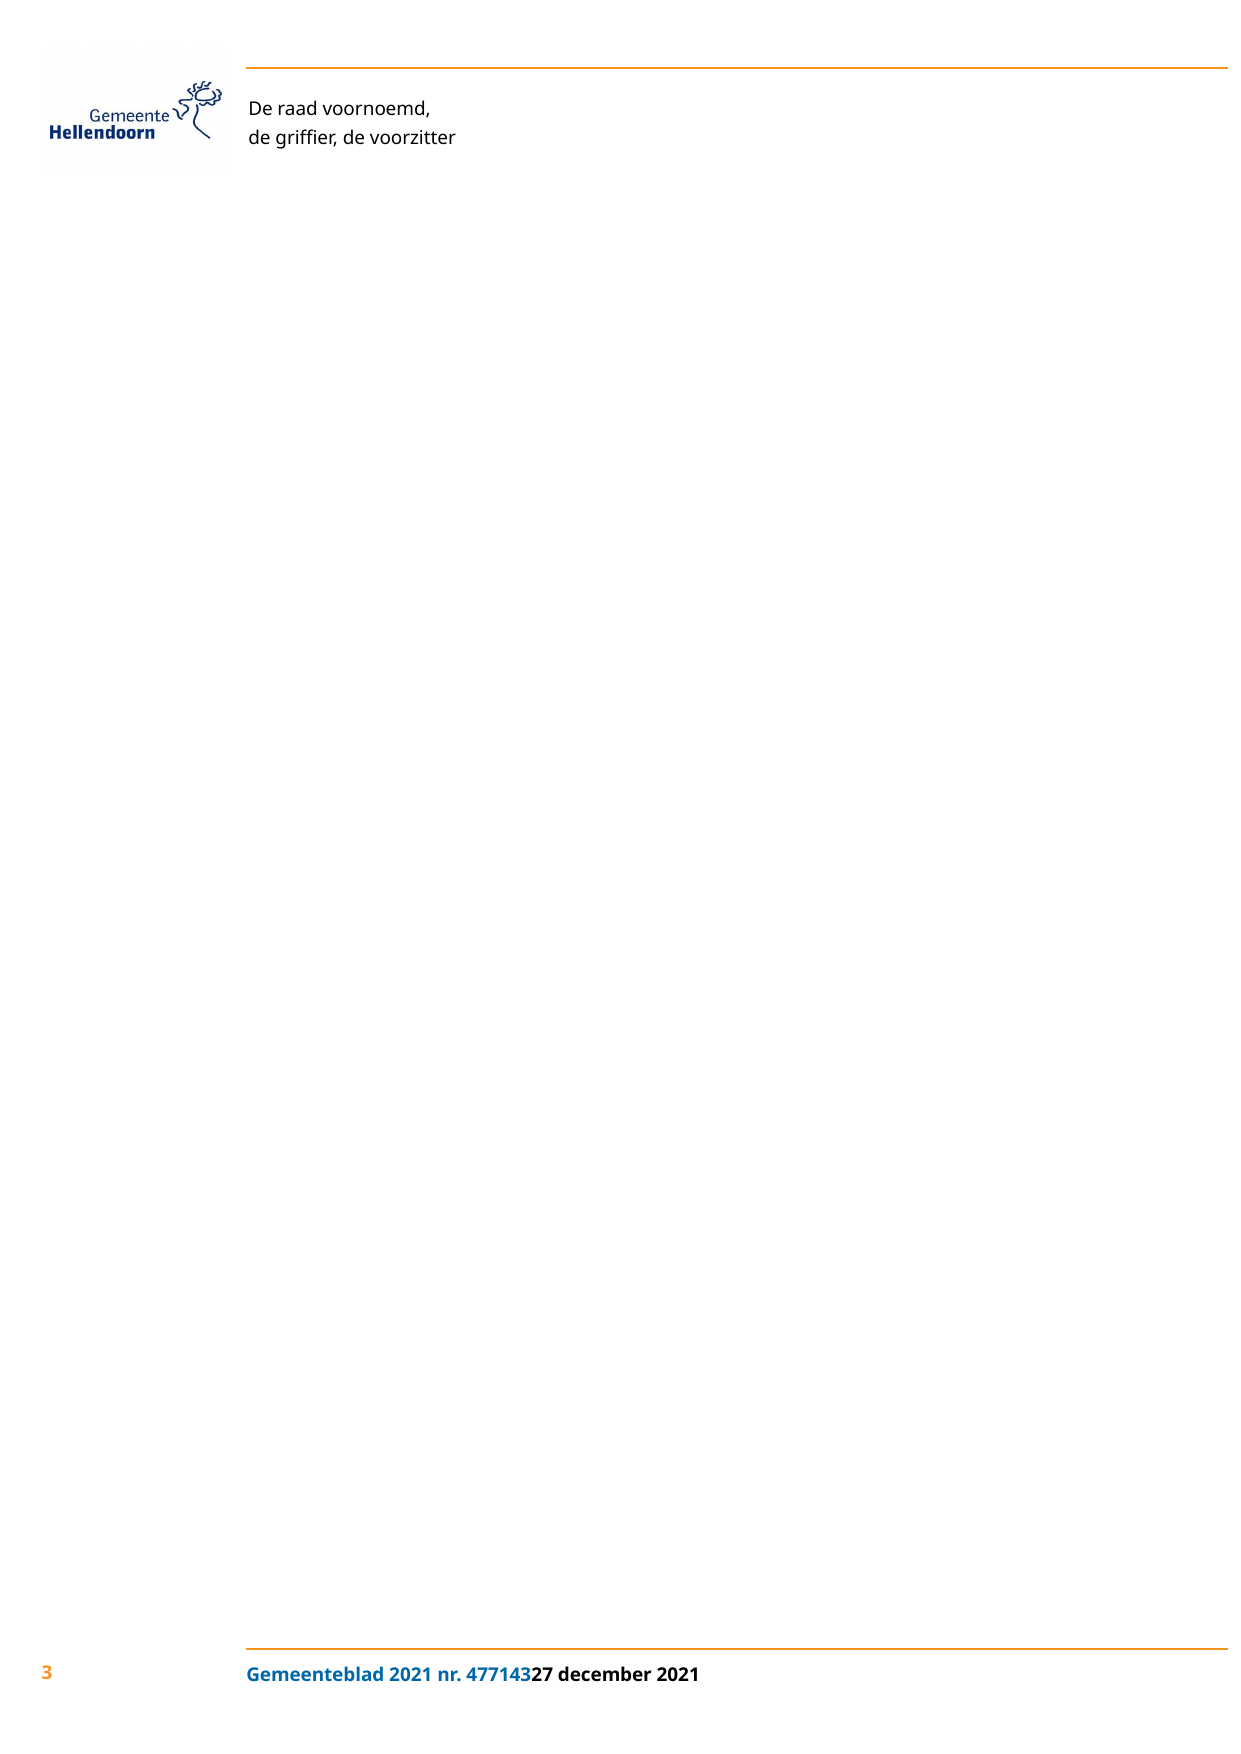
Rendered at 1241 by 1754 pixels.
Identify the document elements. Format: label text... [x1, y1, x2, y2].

text de griffier, de voorzitter [248, 124, 1152, 150]
text De raad voornoemd, [248, 95, 1152, 121]
picture [41, 47, 231, 172]
